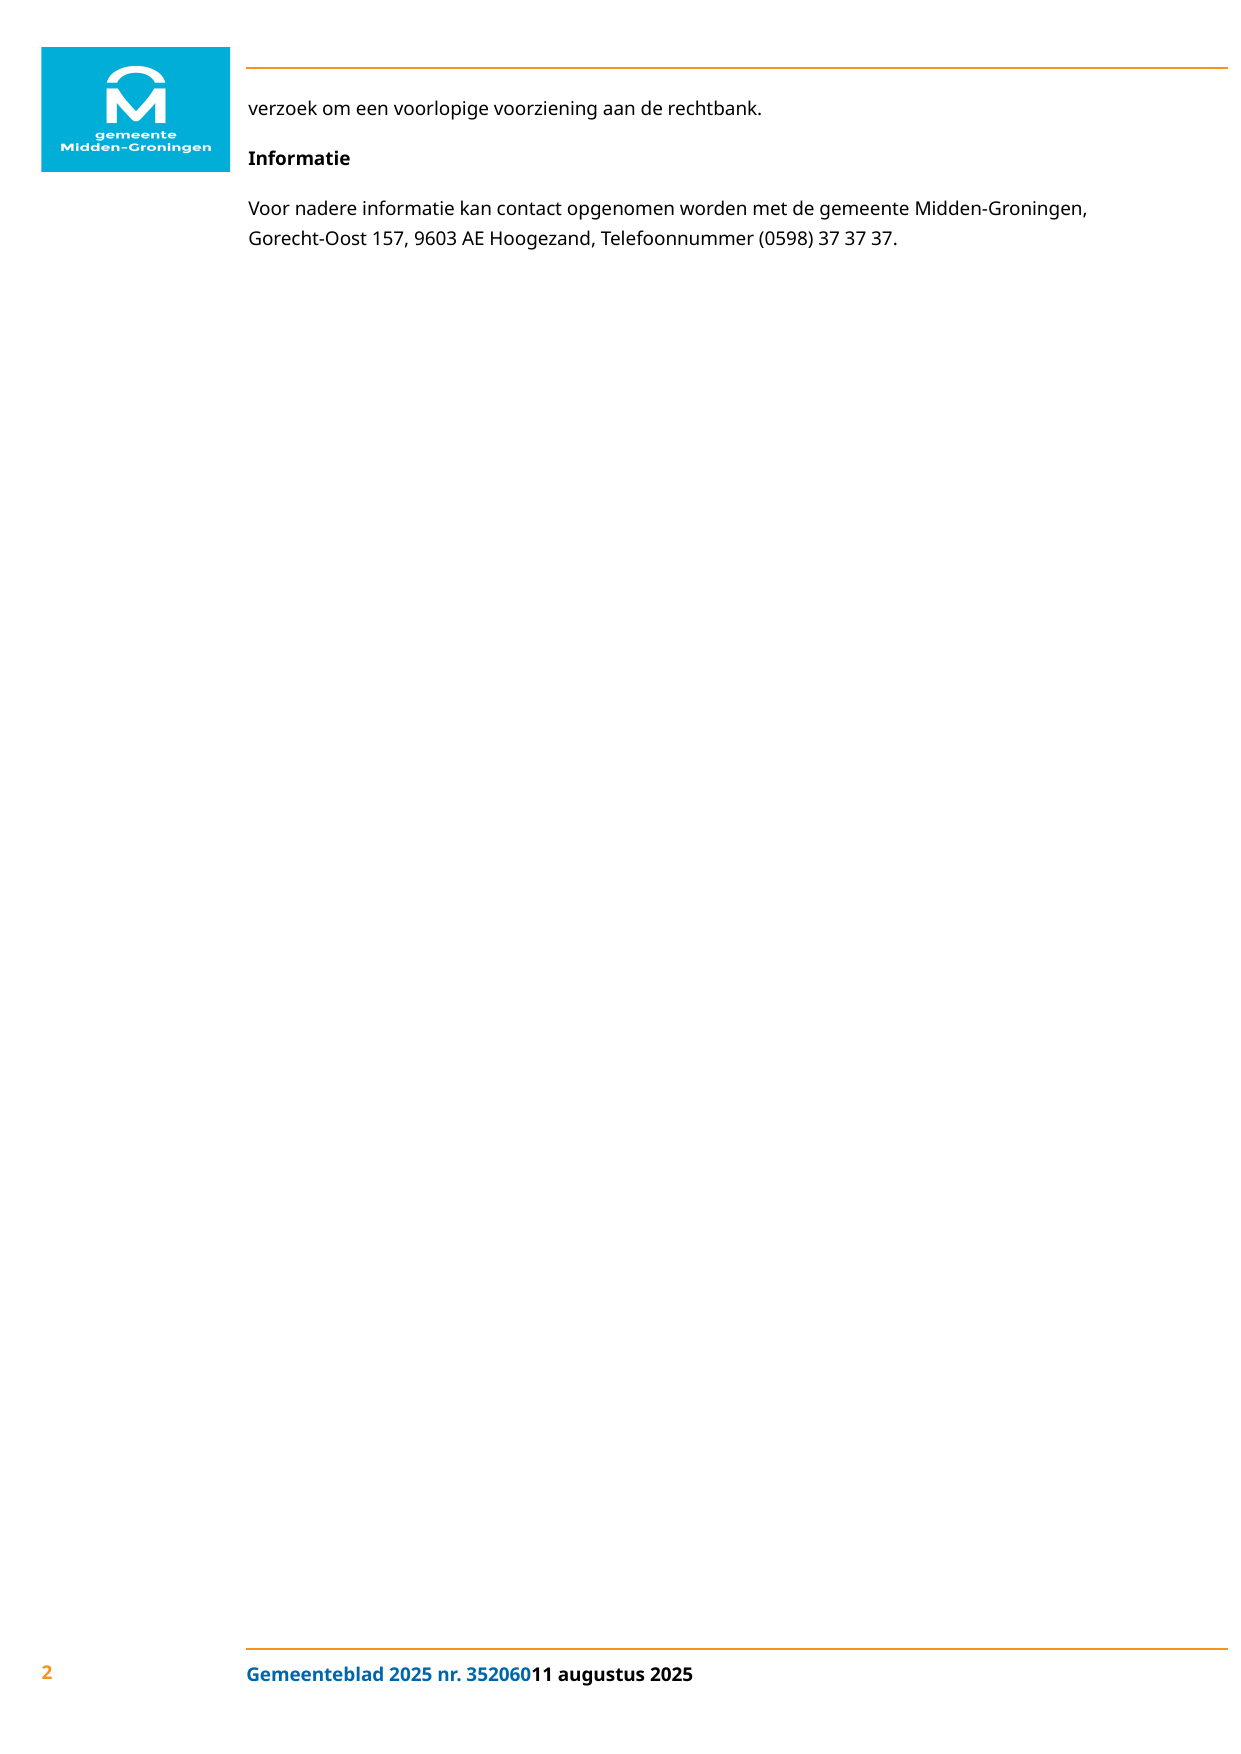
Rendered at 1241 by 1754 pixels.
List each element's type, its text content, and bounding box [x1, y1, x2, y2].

text Informatie [248, 145, 1152, 171]
text Voor nadere informatie kan contact opgenomen worden met de gemeente Midden-Groningen, Gorecht-Oost 157, 9603 AE Hoogezand, Telefoonnummer (0598) 37 37 37. [248, 196, 1152, 251]
picture [108, 66, 164, 82]
picture [184, 146, 190, 153]
picture [107, 89, 165, 122]
text verzoek om een voorlopige voorziening aan de rechtbank. [248, 95, 1152, 121]
